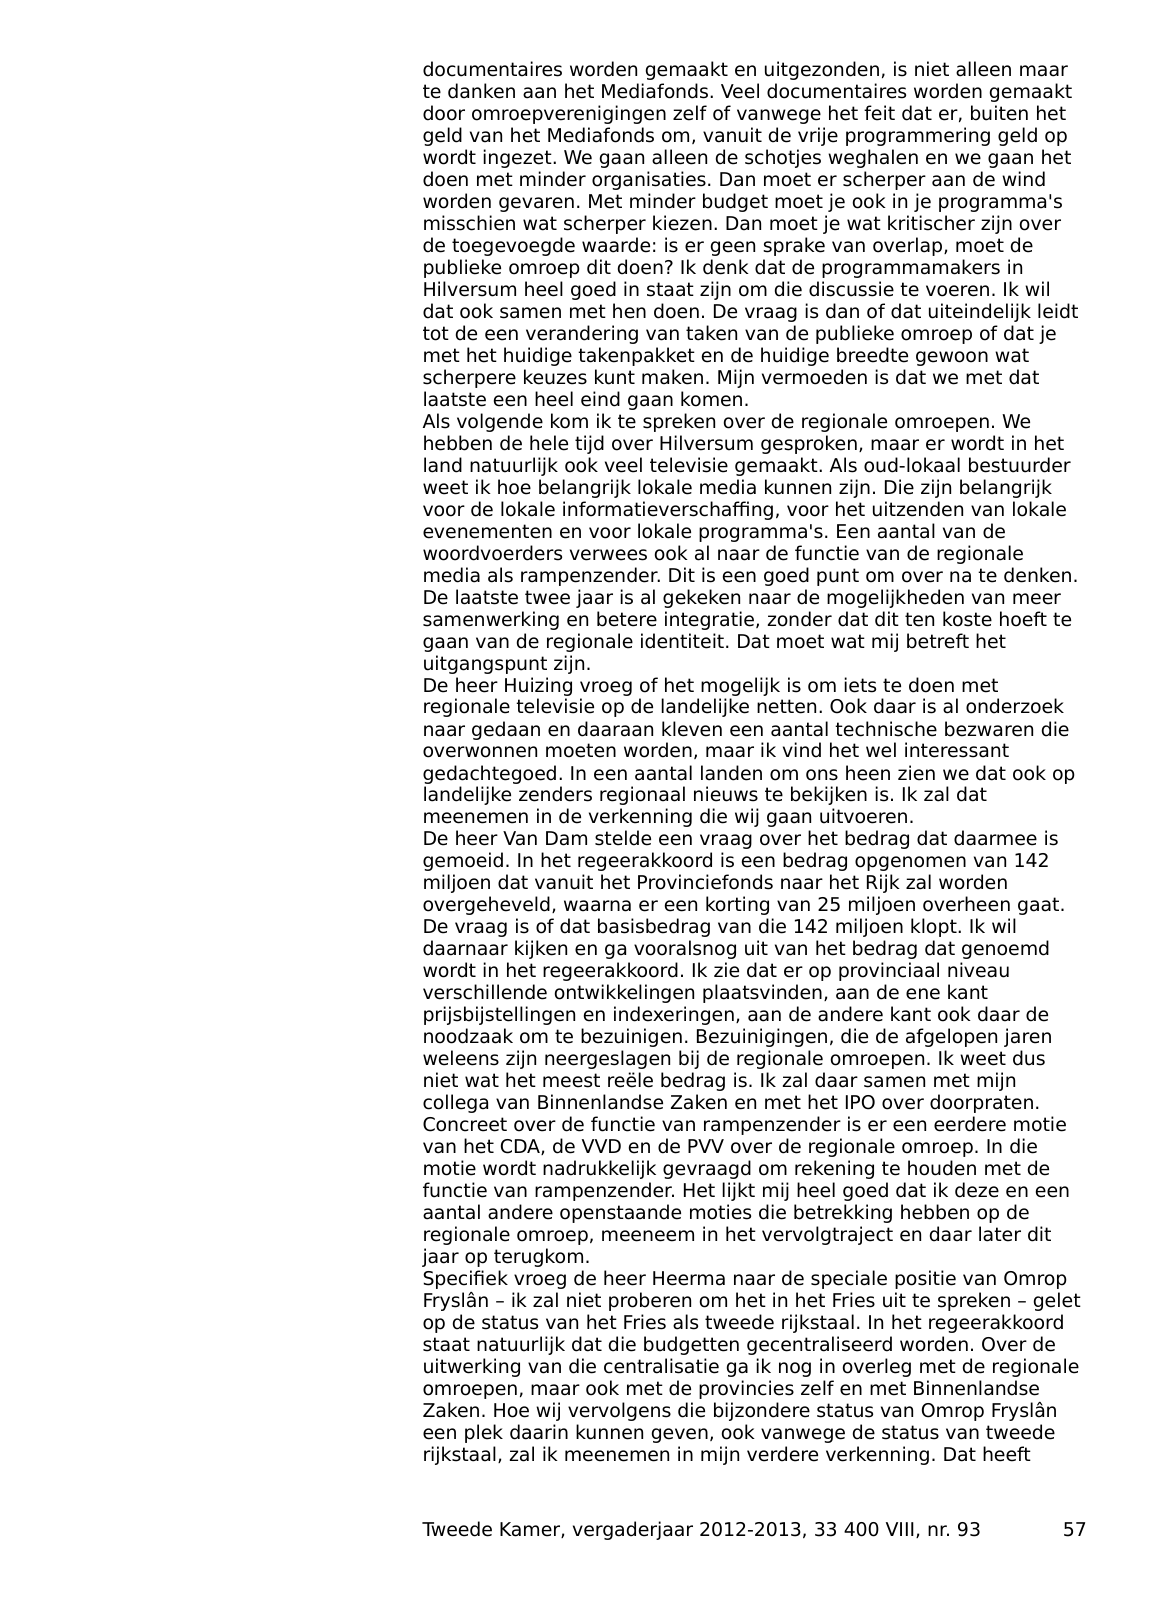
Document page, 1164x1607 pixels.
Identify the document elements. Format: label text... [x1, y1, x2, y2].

text documentaires worden gemaakt en uitgezonden, is niet alleen maar te danken aan het Mediafonds. Veel documentaires worden gemaakt door omroepverenigingen zelf of vanwege het feit dat er, buiten het geld van het Mediafonds om, vanuit de vrije programmering geld op wordt ingezet. We gaan alleen de schotjes weghalen en we gaan het doen met minder organisaties. Dan moet er scherper aan de wind worden gevaren. Met minder budget moet je ook in je programma's misschien wat scherper kiezen. Dan moet je wat kritischer zijn over de toegevoegde waarde: is er geen sprake van overlap, moet de publieke omroep dit doen? Ik denk dat de programmamakers in Hilversum heel goed in staat zijn om die discussie te voeren. Ik wil dat ook samen met hen doen. De vraag is dan of dat uiteindelijk leidt tot de een verandering van taken van de publieke omroep of dat je met het huidige takenpakket en de huidige breedte gewoon wat scherpere keuzes kunt maken. Mijn vermoeden is dat we met dat laatste een heel eind gaan komen. [422, 59, 1087, 411]
text Als volgende kom ik te spreken over de regionale omroepen. We hebben de hele tijd over Hilversum gesproken, maar er wordt in het land natuurlijk ook veel televisie gemaakt. Als oud-lokaal bestuurder weet ik hoe belangrijk lokale media kunnen zijn. Die zijn belangrijk voor de lokale informatieverschaffing, voor het uitzenden van lokale evenementen en voor lokale programma's. Een aantal van de woordvoerders verwees ook al naar de functie van de regionale media als rampenzender. Dit is een goed punt om over na te denken. De laatste twee jaar is al gekeken naar de mogelijkheden van meer samenwerking en betere integratie, zonder dat dit ten koste hoeft te gaan van de regionale identiteit. Dat moet wat mij betreft het uitgangspunt zijn. [422, 411, 1087, 674]
text Concreet over de functie van rampenzender is er een eerdere motie van het CDA, de VVD en de PVV over de regionale omroep. In die motie wordt nadrukkelijk gevraagd om rekening te houden met de functie van rampenzender. Het lijkt mij heel goed dat ik deze en een aantal andere openstaande moties die betrekking hebben op de regionale omroep, meeneem in het vervolgtraject en daar later dit jaar op terugkom. [422, 1114, 1087, 1268]
text De heer Van Dam stelde een vraag over het bedrag dat daarmee is gemoeid. In het regeerakkoord is een bedrag opgenomen van 142 miljoen dat vanuit het Provinciefonds naar het Rijk zal worden overgeheveld, waarna er een korting van 25 miljoen overheen gaat. De vraag is of dat basisbedrag van die 142 miljoen klopt. Ik wil daarnaar kijken en ga vooralsnog uit van het bedrag dat genoemd wordt in het regeerakkoord. Ik zie dat er op provinciaal niveau verschillende ontwikkelingen plaatsvinden, aan de ene kant prijsbijstellingen en indexeringen, aan de andere kant ook daar de noodzaak om te bezuinigen. Bezuinigingen, die de afgelopen jaren weleens zijn neergeslagen bij de regionale omroepen. Ik weet dus niet wat het meest reële bedrag is. Ik zal daar samen met mijn collega van Binnenlandse Zaken en met het IPO over doorpraten. [422, 828, 1087, 1114]
text Specifiek vroeg de heer Heerma naar de speciale positie van Omrop Fryslân – ik zal niet proberen om het in het Fries uit te spreken – gelet op de status van het Fries als tweede rijkstaal. In het regeerakkoord staat natuurlijk dat die budgetten gecentraliseerd worden. Over de uitwerking van die centralisatie ga ik nog in overleg met de regionale omroepen, maar ook met de provincies zelf en met Binnenlandse Zaken. Hoe wij vervolgens die bijzondere status van Omrop Fryslân een plek daarin kunnen geven, ook vanwege de status van tweede rijkstaal, zal ik meenemen in mijn verdere verkenning. Dat heeft [422, 1268, 1087, 1466]
text De heer Huizing vroeg of het mogelijk is om iets te doen met regionale televisie op de landelijke netten. Ook daar is al onderzoek naar gedaan en daaraan kleven een aantal technische bezwaren die overwonnen moeten worden, maar ik vind het wel interessant gedachtegoed. In een aantal landen om ons heen zien we dat ook op landelijke zenders regionaal nieuws te bekijken is. Ik zal dat meenemen in de verkenning die wij gaan uitvoeren. [422, 674, 1087, 828]
